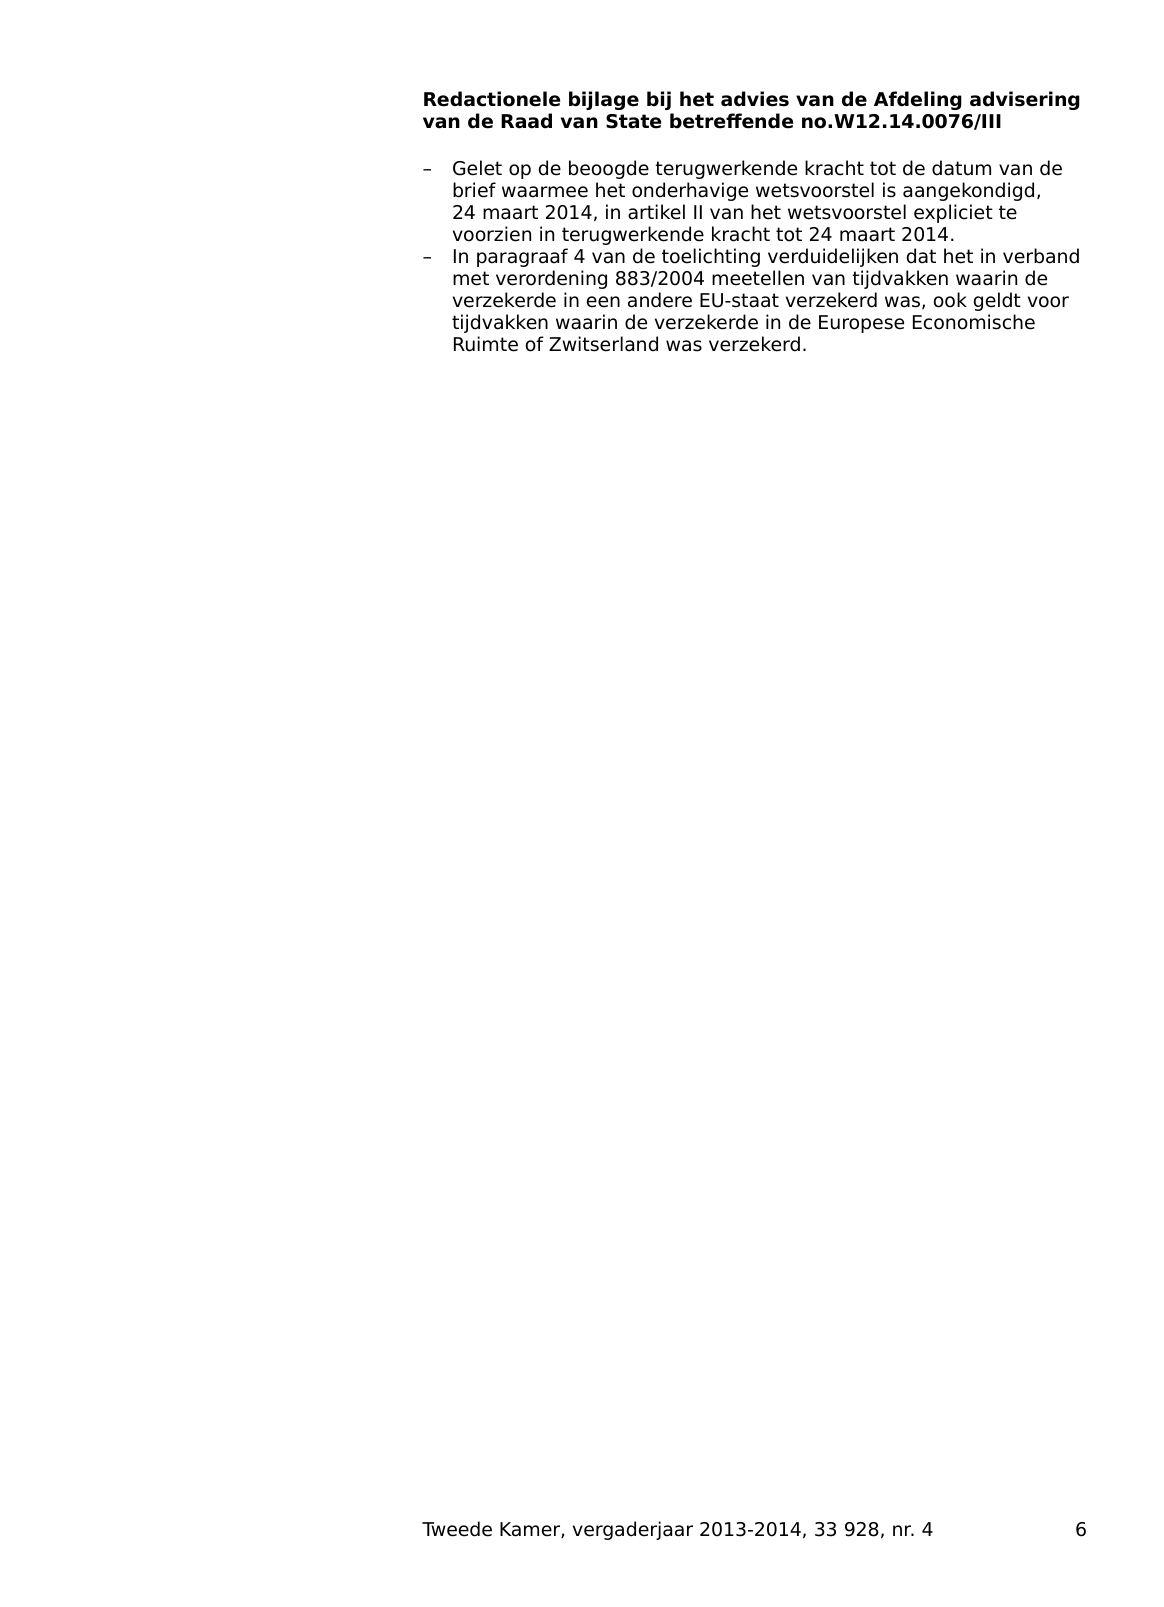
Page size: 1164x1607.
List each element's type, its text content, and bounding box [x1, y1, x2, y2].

text – Gelet op de beoogde terugwerkende kracht tot de datum van de brief waarmee het onderhavige wetsvoorstel is aangekondigd, 24 maart 2014, in artikel II van het wetsvoorstel expliciet te voorzien in terugwerkende kracht tot 24 maart 2014. [422, 158, 1087, 246]
text – In paragraaf 4 van de toelichting verduidelijken dat het in verband met verordening 883/2004 meetellen van tijdvakken waarin de verzekerde in een andere EU-staat verzekerd was, ook geldt voor tijdvakken waarin de verzekerde in de Europese Economische Ruimte of Zwitserland was verzekerd. [422, 246, 1087, 356]
subtitle Redactionele bijlage bij het advies van de Afdeling advisering van de Raad van State betreffende no.W12.14.0076/III [77, 89, 1087, 133]
